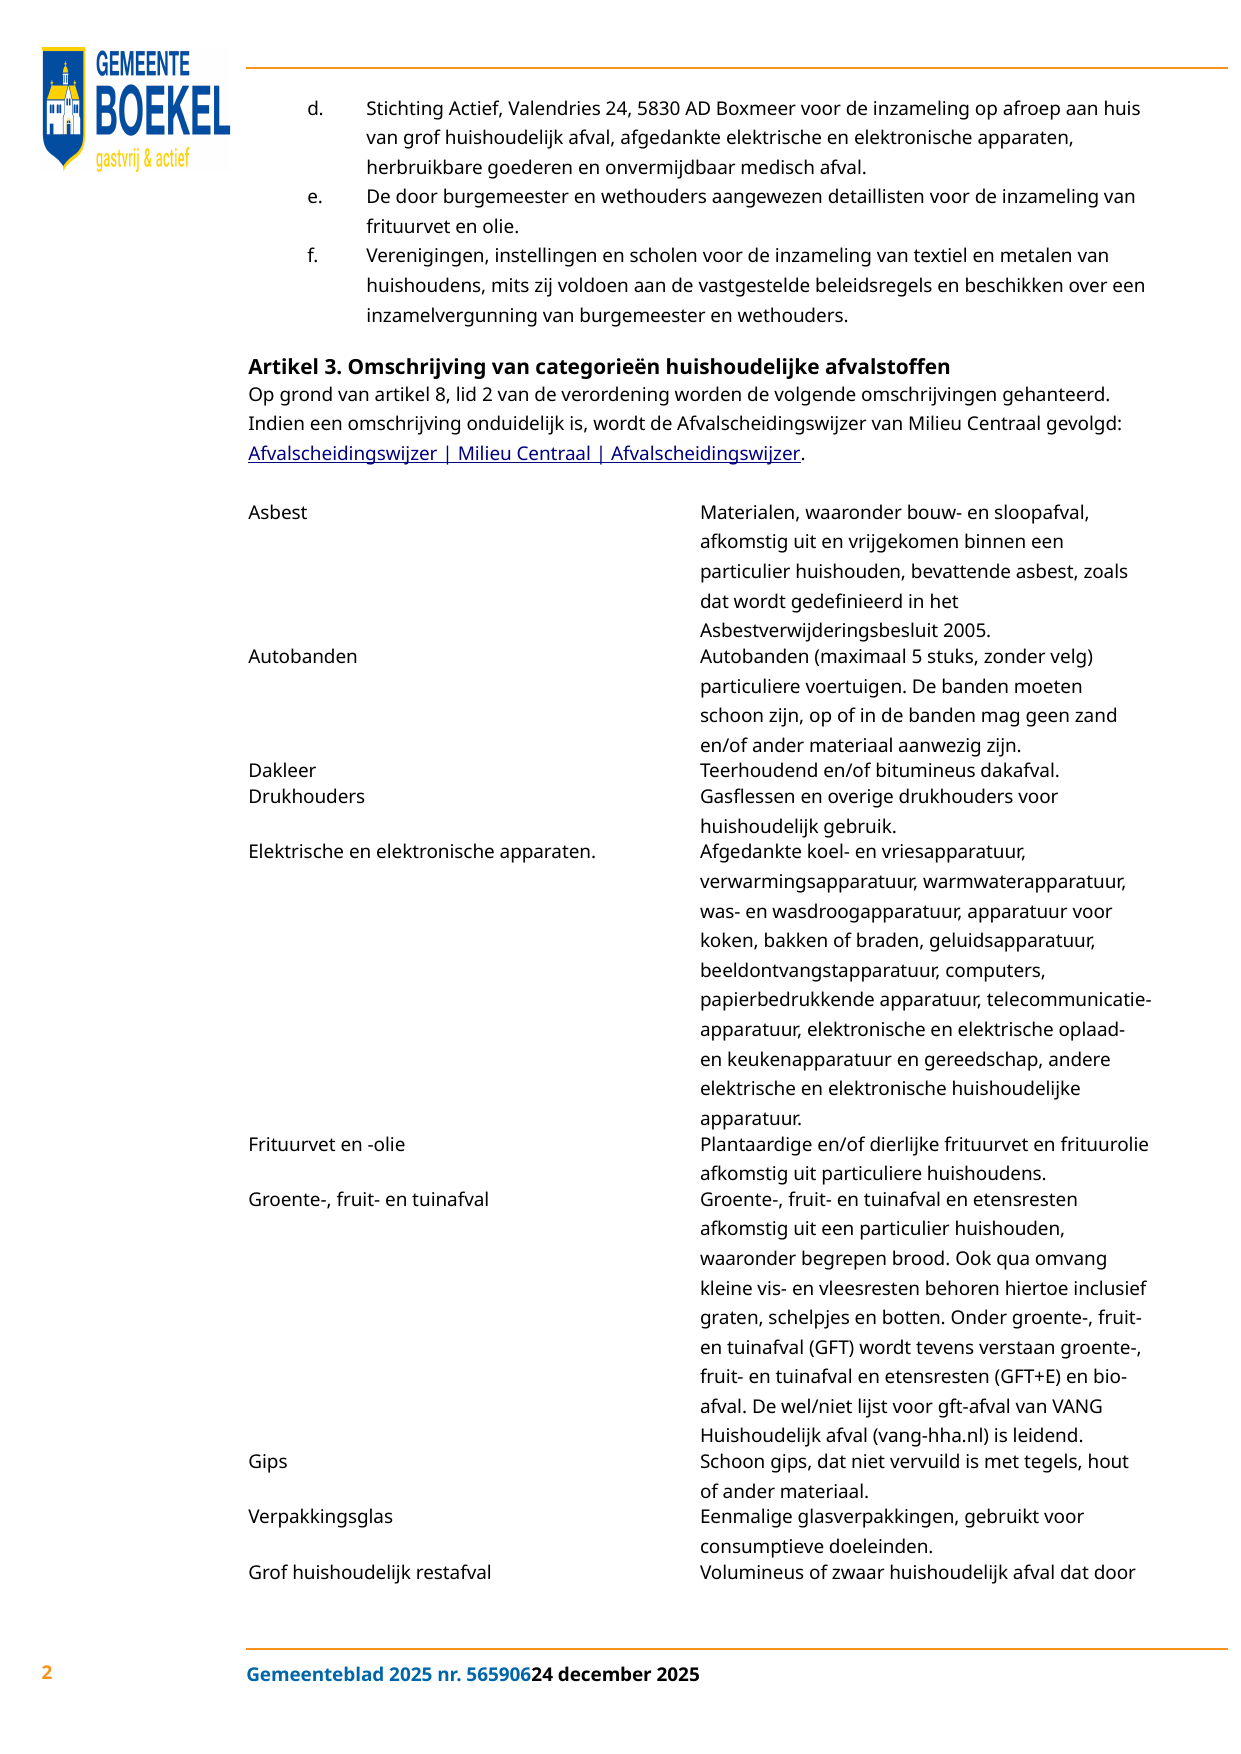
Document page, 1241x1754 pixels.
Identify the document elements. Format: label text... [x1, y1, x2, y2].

table_cell Volumineus of zwaar huishoudelijk afval dat door [700, 1559, 1152, 1585]
table_cell Schoon gips, dat niet vervuild is met tegels, hout of ander materiaal. [700, 1449, 1152, 1504]
table_cell Elektrische en elektronische apparaten. [248, 839, 700, 1131]
table_cell Eenmalige glasverpakkingen, gebruikt voor consumptieve doeleinden. [700, 1504, 1152, 1559]
table_cell Gips [248, 1449, 700, 1504]
table_header Materialen, waaronder bouw- en sloopafval, afkomstig uit en vrijgekomen binnen een particulier huishouden, bevattende asbest, zoals dat wordt gedefinieerd in het Asbestverwijderingsbesluit 2005. [700, 499, 1152, 643]
table_cell Groente-, fruit- en tuinafval en etensresten afkomstig uit een particulier huishouden, waaronder begrepen brood. Ook qua omvang kleine vis- en vleesresten behoren hiertoe inclusief graten, schelpjes en botten. Onder groente-, fruit- en tuinafval (GFT) wordt tevens verstaan groente-, fruit- en tuinafval en etensresten (GFT+E) en bio-afval. De wel/niet lijst voor gft-afval van VANG Huishoudelijk afval (vang-hha.nl) is leidend. [700, 1186, 1152, 1448]
table_cell Grof huishoudelijk restafval [248, 1559, 700, 1585]
picture [41, 47, 231, 172]
table_cell Plantaardige en/of dierlijke frituurvet en frituurolie afkomstig uit particuliere huishoudens. [700, 1131, 1152, 1186]
table_cell Autobanden [248, 643, 700, 758]
table_header Asbest [248, 499, 700, 643]
table_cell Teerhoudend en/of bitumineus dakafval. [700, 758, 1152, 783]
table_cell Frituurvet en -olie [248, 1131, 700, 1186]
table_cell Verpakkingsglas [248, 1504, 700, 1559]
table_cell Groente-, fruit- en tuinafval [248, 1186, 700, 1448]
table_cell Dakleer [248, 758, 700, 783]
table_cell Afgedankte koel- en vriesapparatuur, verwarmingsapparatuur, warmwaterapparatuur, was- en wasdroogapparatuur, apparatuur voor koken, bakken of braden, geluidsapparatuur, beeldontvangstapparatuur, computers, papierbedrukkende apparatuur, telecommunicatie-apparatuur, elektronische en elektrische oplaad- en keukenapparatuur en gereedschap, andere elektrische en elektronische huishoudelijke apparatuur. [700, 839, 1152, 1131]
table_cell Drukhouders [248, 784, 700, 839]
list Verenigingen, instellingen en scholen voor de inzameling van textiel en metalen van huishoudens, mits zij voldoen aan de vastgestelde beleidsregels en beschikken over een inzamelvergunning van burgemeester en wethouders. [307, 243, 1152, 328]
list Stichting Actief, Valendries 24, 5830 AD Boxmeer voor de inzameling op afroep aan huis van grof huishoudelijk afval, afgedankte elektrische en elektronische apparaten, herbruikbare goederen en onvermijdbaar medisch afval. [307, 95, 1152, 180]
text Op grond van artikel 8, lid 2 van de verordening worden de volgende omschrijvingen gehanteerd. Indien een omschrijving onduidelijk is, wordt de Afvalscheidingswijzer van Milieu Centraal gevolgd: Afvalscheidingswijzer | Milieu Centraal | Afvalscheidingswijzer. [248, 381, 1152, 466]
text Artikel 3. Omschrijving van categorieën huishoudelijke afvalstoffen [248, 352, 1152, 381]
list De door burgemeester en wethouders aangewezen detaillisten voor de inzameling van frituurvet en olie. [307, 183, 1152, 239]
table_cell Gasflessen en overige drukhouders voor huishoudelijk gebruik. [700, 784, 1152, 839]
table_cell Autobanden (maximaal 5 stuks, zonder velg) particuliere voertuigen. De banden moeten schoon zijn, op of in de banden mag geen zand en/of ander materiaal aanwezig zijn. [700, 643, 1152, 758]
